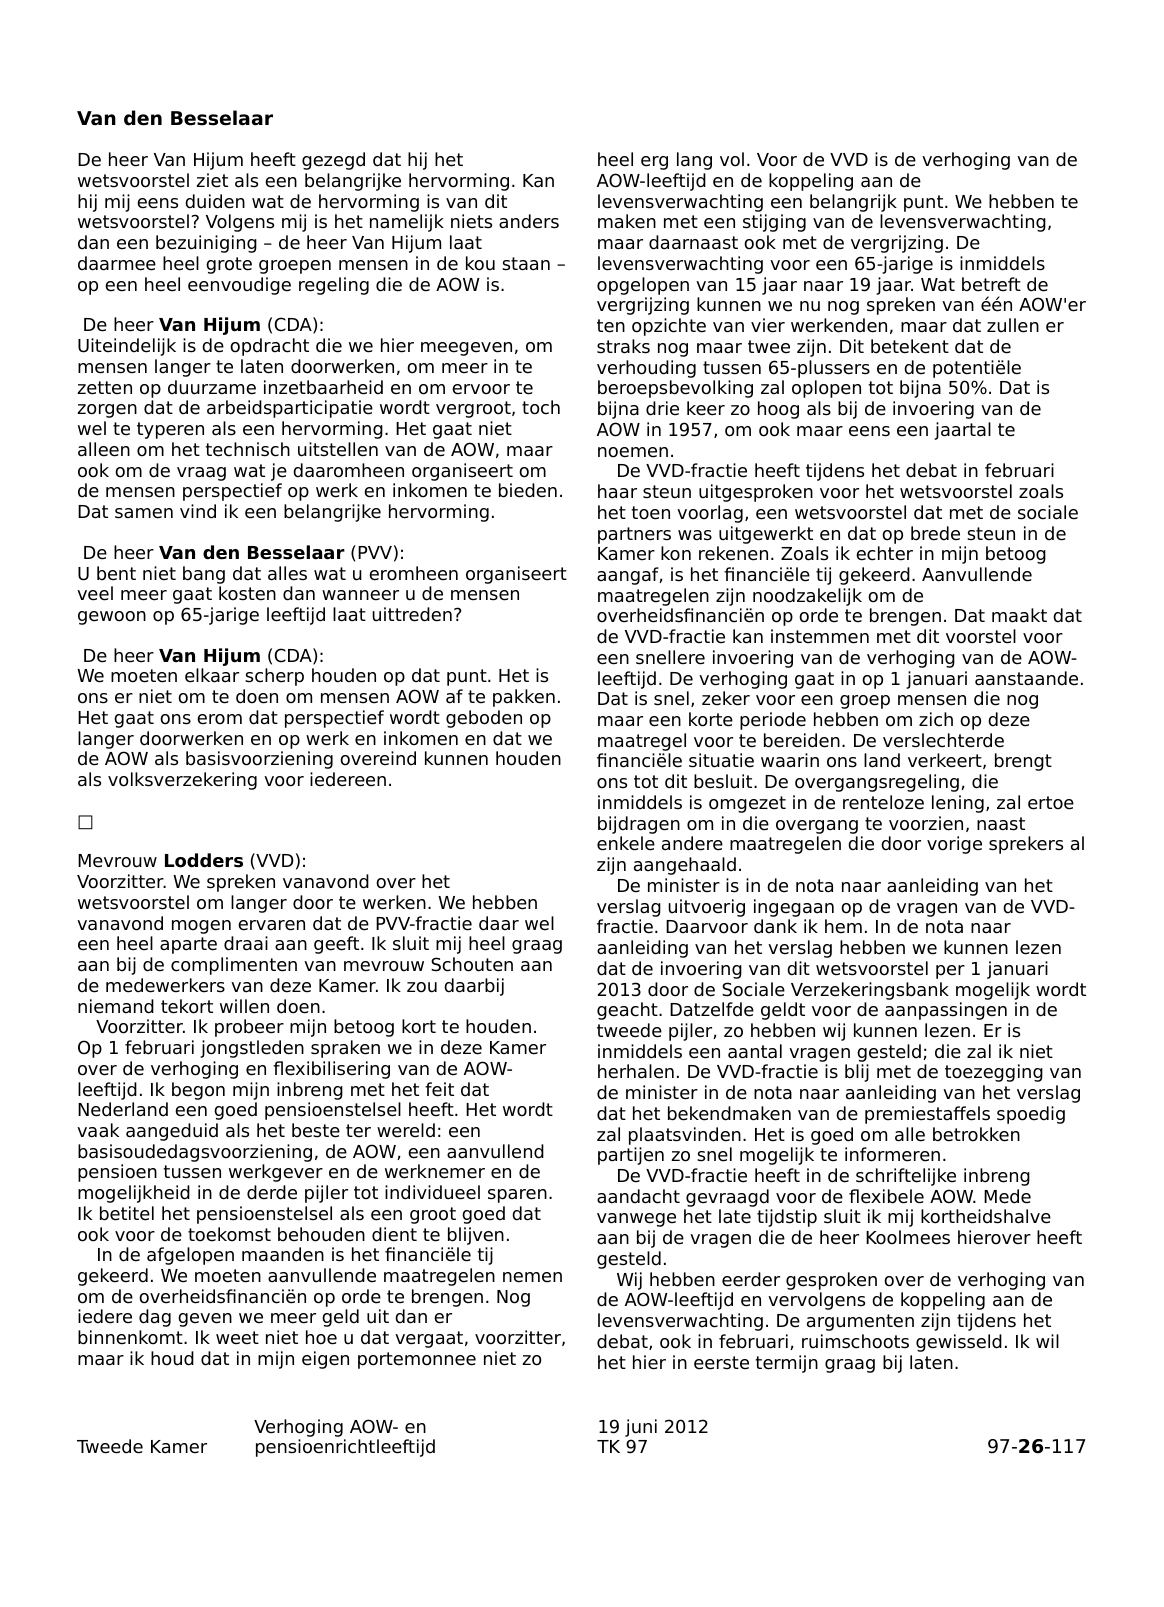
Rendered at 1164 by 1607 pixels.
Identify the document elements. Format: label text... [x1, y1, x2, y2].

text Mevrouw Lodders (VVD): [77, 851, 567, 872]
text We moeten elkaar scherp houden op dat punt. Het is ons er niet om te doen om mensen AOW af te pakken. Het gaat ons erom dat perspectief wordt geboden op langer doorwerken en op werk en inkomen en dat we de AOW als basisvoorziening overeind kunnen houden als volksverzekering voor iedereen. [77, 666, 567, 791]
text De VVD-fractie heeft in de schriftelijke inbreng aandacht gevraagd voor de flexibele AOW. Mede vanwege het late tijdstip sluit ik mij kortheidshalve aan bij de vragen die de heer Koolmees hierover heeft gesteld. [596, 1166, 1087, 1269]
text De heer Van Hijum (CDA): [77, 315, 567, 336]
text De VVD-fractie heeft tijdens het debat in februari haar steun uitgesproken voor het wetsvoorstel zoals het toen voorlag, een wetsvoorstel dat met de sociale partners was uitgewerkt en dat op brede steun in de Kamer kon rekenen. Zoals ik echter in mijn betoog aangaf, is het financiële tij gekeerd. Aanvullende maatregelen zijn noodzakelijk om de overheidsfinanciën op orde te brengen. Dat maakt dat de VVD-fractie kan instemmen met dit voorstel voor een snellere invoering van de verhoging van de AOW-leeftijd. De verhoging gaat in op 1 januari aanstaande. Dat is snel, zeker voor een groep mensen die nog maar een korte periode hebben om zich op deze maatregel voor te bereiden. De verslechterde financiële situatie waarin ons land verkeert, brengt ons tot dit besluit. De overgangsregeling, die inmiddels is omgezet in de renteloze lening, zal ertoe bijdragen om in die overgang te voorzien, naast enkele andere maatregelen die door vorige sprekers al zijn aangehaald. [596, 461, 1087, 876]
text Uiteindelijk is de opdracht die we hier meegeven, om mensen langer te laten doorwerken, om meer in te zetten op duurzame inzetbaarheid en om ervoor te zorgen dat de arbeidsparticipatie wordt vergroot, toch wel te typeren als een hervorming. Het gaat niet alleen om het technisch uitstellen van de AOW, maar ook om de vraag wat je daaromheen organiseert om de mensen perspectief op werk en inkomen te bieden. Dat samen vind ik een belangrijke hervorming. [77, 336, 567, 523]
text Wij hebben eerder gesproken over de verhoging van de AOW-leeftijd en vervolgens de koppeling aan de levensverwachting. De argumenten zijn tijdens het debat, ook in februari, ruimschoots gewisseld. Ik wil het hier in eerste termijn graag bij laten. [596, 1269, 1087, 1373]
text De minister is in de nota naar aanleiding van het verslag uitvoerig ingegaan op de vragen van de VVD-fractie. Daarvoor dank ik hem. In de nota naar aanleiding van het verslag hebben we kunnen lezen dat de invoering van dit wetsvoorstel per 1 januari 2013 door de Sociale Verzekeringsbank mogelijk wordt geacht. Datzelfde geldt voor de aanpassingen in de tweede pijler, zo hebben wij kunnen lezen. Er is inmiddels een aantal vragen gesteld; die zal ik niet herhalen. De VVD-fractie is blij met de toezegging van de minister in de nota naar aanleiding van het verslag dat het bekendmaken van de premiestaffels spoedig zal plaatsvinden. Het is goed om alle betrokken partijen zo snel mogelijk te informeren. [596, 876, 1087, 1166]
text Voorzitter. Ik probeer mijn betoog kort te houden. Op 1 februari jongstleden spraken we in deze Kamer over de verhoging en flexibilisering van de AOW-leeftijd. Ik begon mijn inbreng met het feit dat Nederland een goed pensioenstelsel heeft. Het wordt vaak aangeduid als het beste ter wereld: een basisoudedagsvoorziening, de AOW, een aanvullend pensioen tussen werkgever en de werknemer en de mogelijkheid in de derde pijler tot individueel sparen. Ik betitel het pensioenstelsel als een groot goed dat ook voor de toekomst behouden dient te blijven. [77, 1017, 567, 1245]
text Voorzitter. We spreken vanavond over het wetsvoorstel om langer door te werken. We hebben vanavond mogen ervaren dat de PVV-fractie daar wel een heel aparte draai aan geeft. Ik sluit mij heel graag aan bij de complimenten van mevrouw Schouten aan de medewerkers van deze Kamer. Ik zou daarbij niemand tekort willen doen. [77, 872, 567, 1017]
text De heer Van Hijum (CDA): [77, 646, 567, 666]
text U bent niet bang dat alles wat u eromheen organiseert veel meer gaat kosten dan wanneer u de mensen gewoon op 65-jarige leeftijd laat uittreden? [77, 563, 567, 626]
text De heer Van Hijum heeft gezegd dat hij het wetsvoorstel ziet als een belangrijke hervorming. Kan hij mij eens duiden wat de hervorming is van dit wetsvoorstel? Volgens mij is het namelijk niets anders dan een bezuiniging – de heer Van Hijum laat daarmee heel grote groepen mensen in de kou staan – op een heel eenvoudige regeling die de AOW is. [77, 150, 567, 295]
text De heer Van den Besselaar (PVV): [77, 543, 567, 563]
text heel erg lang vol. Voor de VVD is de verhoging van de AOW-leeftijd en de koppeling aan de levensverwachting een belangrijk punt. We hebben te maken met een stijging van de levensverwachting, maar daarnaast ook met de vergrijzing. De levensverwachting voor een 65-jarige is inmiddels opgelopen van 15 jaar naar 19 jaar. Wat betreft de vergrijzing kunnen we nu nog spreken van één AOW'er ten opzichte van vier werkenden, maar dat zullen er straks nog maar twee zijn. Dit betekent dat de verhouding tussen 65-plussers en de potentiële beroepsbevolking zal oplopen tot bijna 50%. Dat is bijna drie keer zo hoog als bij de invoering van de AOW in 1957, om ook maar eens een jaartal te noemen. [596, 150, 1087, 461]
text In de afgelopen maanden is het financiële tij gekeerd. We moeten aanvullende maatregelen nemen om de overheidsfinanciën op orde te brengen. Nog iedere dag geven we meer geld uit dan er binnenkomt. Ik weet niet hoe u dat vergaat, voorzitter, maar ik houd dat in mijn eigen portemonnee niet zo [77, 1245, 567, 1369]
text □ [77, 811, 567, 831]
